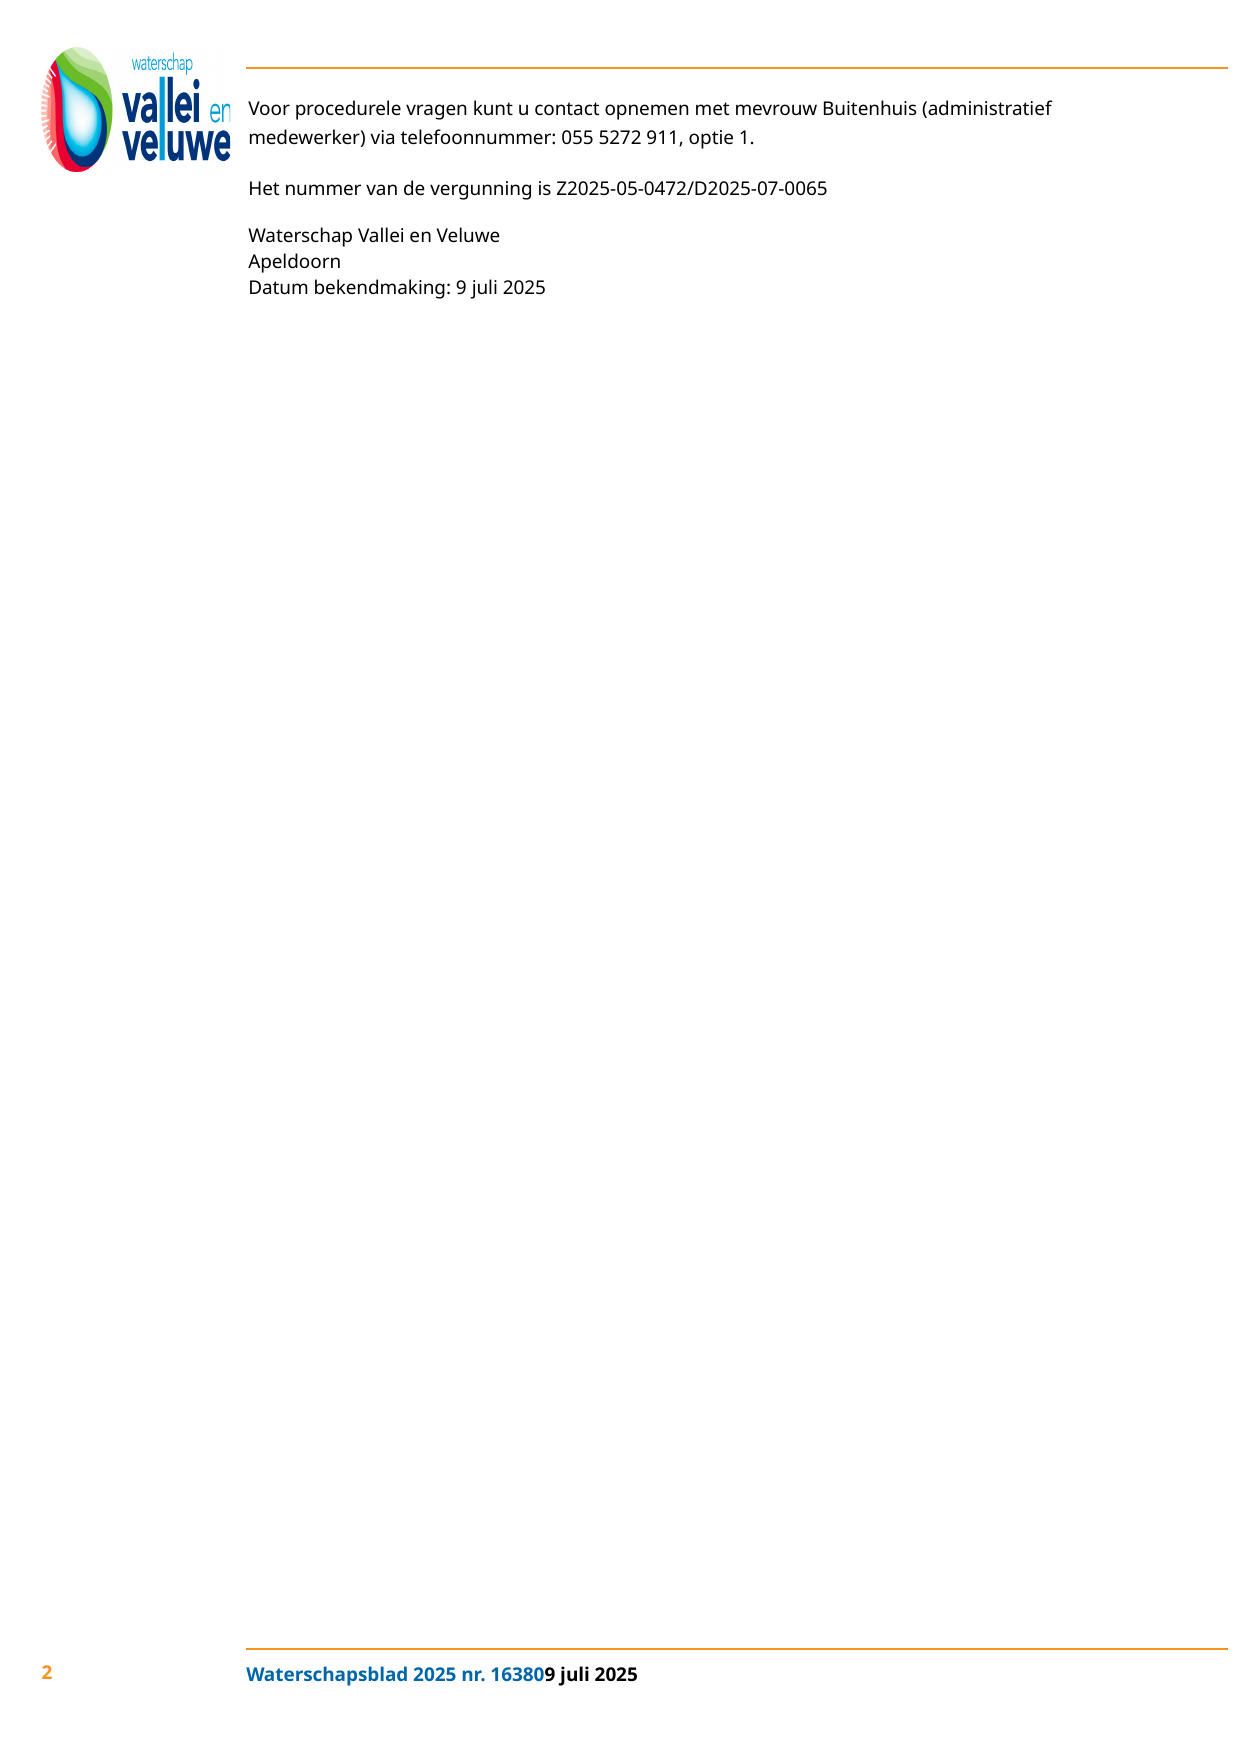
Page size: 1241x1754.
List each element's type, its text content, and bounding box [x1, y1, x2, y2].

text Voor procedurele vragen kunt u contact opnemen met mevrouw Buitenhuis (administratief medewerker) via telefoonnummer: 055 5272 911, optie 1. [248, 95, 1152, 150]
text Het nummer van de vergunning is Z2025-05-0472/D2025-07-0065 [248, 175, 1152, 201]
text Apeldoorn [248, 248, 1152, 274]
text Datum bekendmaking: 9 juli 2025 [248, 274, 1152, 300]
picture [41, 47, 231, 172]
text Waterschap Vallei en Veluwe [248, 223, 1152, 248]
